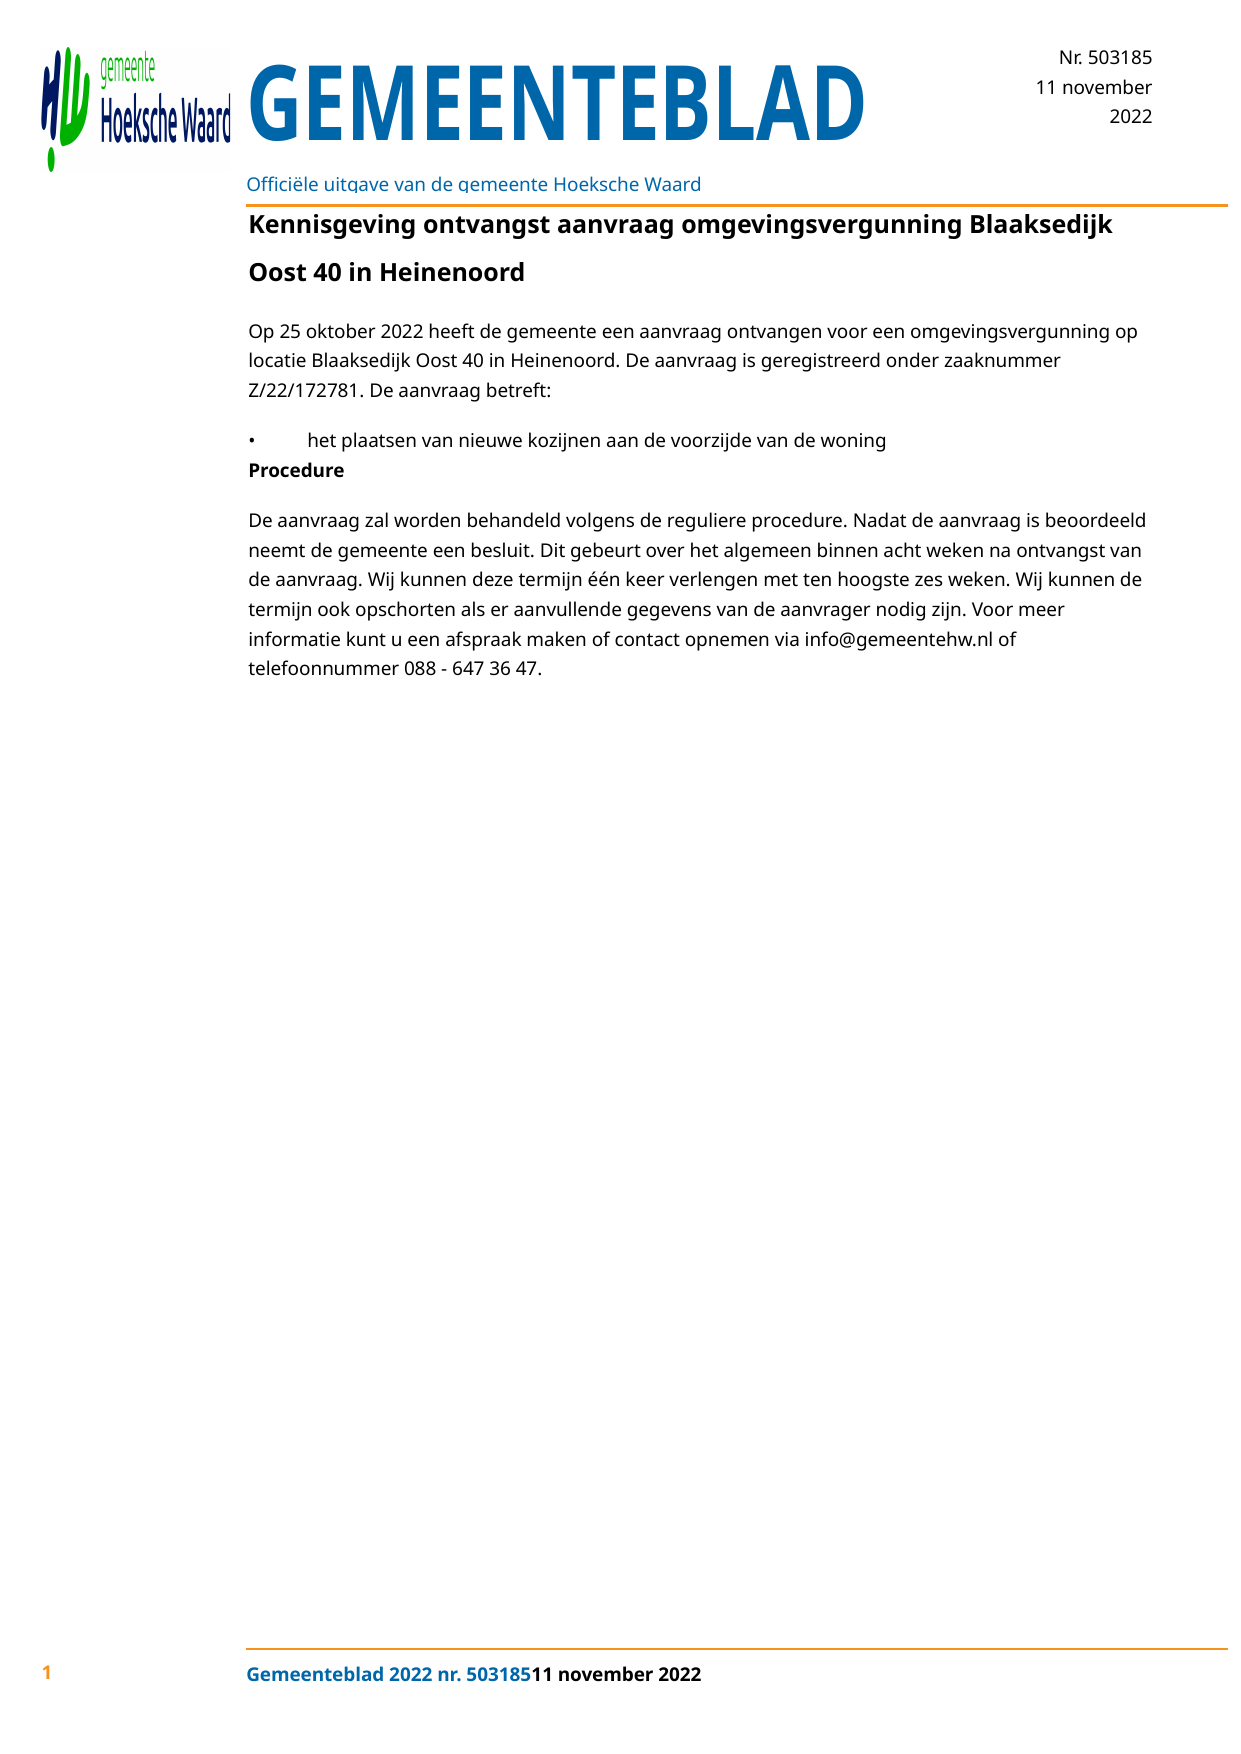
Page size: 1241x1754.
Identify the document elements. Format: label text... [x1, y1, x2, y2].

text Op 25 oktober 2022 heeft de gemeente een aanvraag ontvangen voor een omgevingsvergunning op locatie Blaaksedijk Oost 40 in Heinenoord. De aanvraag is geregistreerd onder zaaknummer Z/22/172781. De aanvraag betreft: [248, 318, 1152, 403]
text Procedure [248, 457, 1152, 483]
list het plaatsen van nieuwe kozijnen aan de voorzijde van de woning [248, 427, 1152, 453]
text De aanvraag zal worden behandeld volgens de reguliere procedure. Nadat de aanvraag is beoordeeld neemt de gemeente een besluit. Dit gebeurt over het algemeen binnen acht weken na ontvangst van de aanvraag. Wij kunnen deze termijn één keer verlengen met ten hoogste zes weken. Wij kunnen de termijn ook opschorten als er aanvullende gegevens van de aanvrager nodig zijn. Voor meer informatie kunt u een afspraak maken of contact opnemen via info@gemeentehw.nl of telefoonnummer 088 - 647 36 47. [248, 507, 1152, 681]
picture [41, 47, 231, 172]
text Kennisgeving ontvangst aanvraag omgevingsvergunning Blaaksedijk Oost 40 in Heinenoord [248, 207, 1152, 288]
